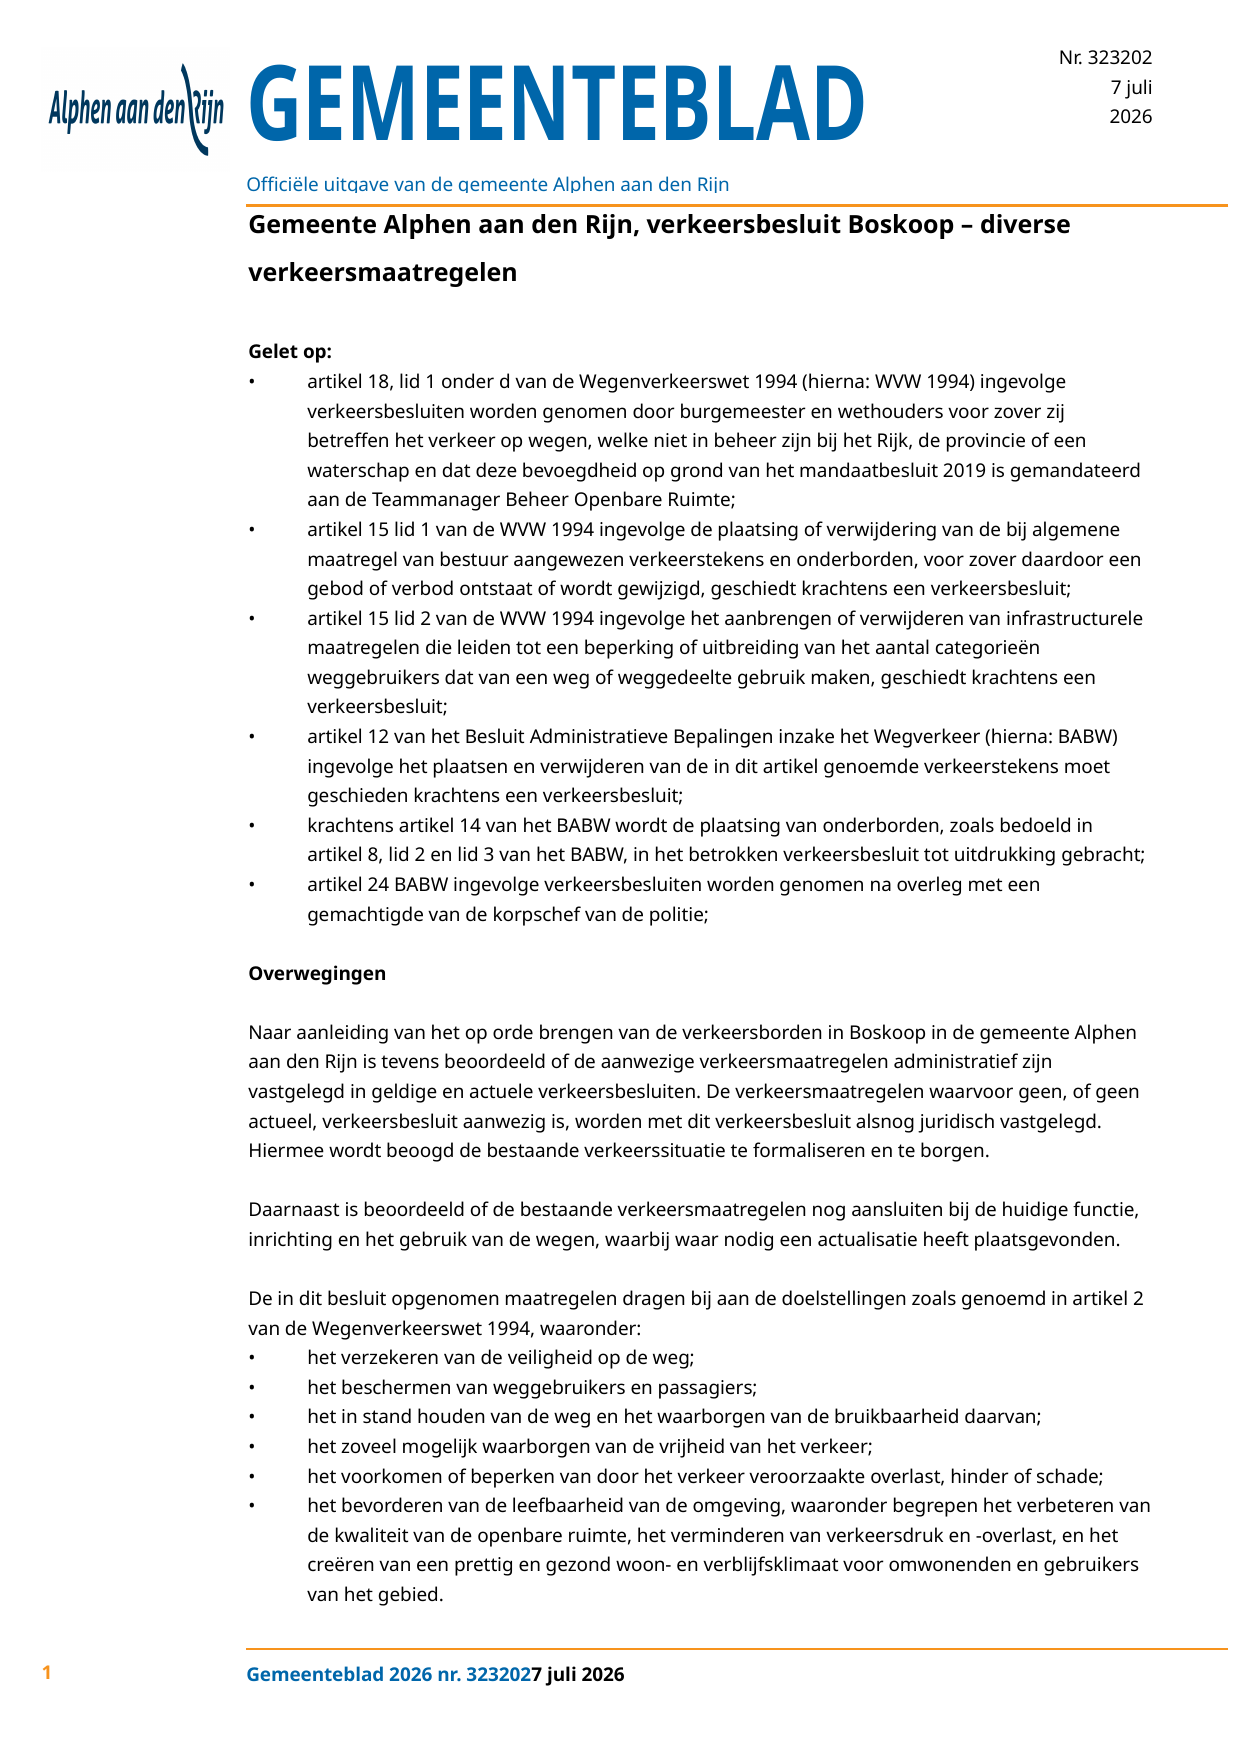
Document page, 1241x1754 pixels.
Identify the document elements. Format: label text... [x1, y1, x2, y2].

list het beschermen van weggebruikers en passagiers; [248, 1374, 1152, 1400]
text De in dit besluit opgenomen maatregelen dragen bij aan de doelstellingen zoals genoemd in artikel 2 van de Wegenverkeerswet 1994, waaronder: [248, 1285, 1152, 1341]
text Overwegingen [248, 960, 1152, 986]
text Gelet op: [248, 339, 1152, 364]
list het verzekeren van de veiligheid op de weg; [248, 1344, 1152, 1370]
list artikel 12 van het Besluit Administratieve Bepalingen inzake het Wegverkeer (hierna: BABW) ingevolge het plaatsen en verwijderen van de in dit artikel genoemde verkeerstekens moet geschieden krachtens een verkeersbesluit; [248, 723, 1152, 808]
list het bevorderen van de leefbaarheid van de omgeving, waaronder begrepen het verbeteren van de kwaliteit van de openbare ruimte, het verminderen van verkeersdruk en -overlast, en het creëren van een prettig en gezond woon- en verblijfsklimaat voor omwonenden en gebruikers van het gebied. [248, 1492, 1152, 1607]
text Naar aanleiding van het op orde brengen van de verkeersborden in Boskoop in de gemeente Alphen aan den Rijn is tevens beoordeeld of de aanwezige verkeersmaatregelen administratief zijn vastgelegd in geldige en actuele verkeersbesluiten. De verkeersmaatregelen waarvoor geen, of geen actueel, verkeersbesluit aanwezig is, worden met dit verkeersbesluit alsnog juridisch vastgelegd. Hiermee wordt beoogd de bestaande verkeerssituatie te formaliseren en te borgen. [248, 1019, 1152, 1163]
picture [41, 47, 231, 172]
text Daarnaast is beoordeeld of de bestaande verkeersmaatregelen nog aansluiten bij de huidige functie, inrichting en het gebruik van de wegen, waarbij waar nodig een actualisatie heeft plaatsgevonden. [248, 1197, 1152, 1252]
text Gemeente Alphen aan den Rijn, verkeersbesluit Boskoop – diverse verkeersmaatregelen [248, 207, 1152, 288]
list het voorkomen of beperken van door het verkeer veroorzaakte overlast, hinder of schade; [248, 1463, 1152, 1488]
list het zoveel mogelijk waarborgen van de vrijheid van het verkeer; [248, 1433, 1152, 1459]
list krachtens artikel 14 van het BABW wordt de plaatsing van onderborden, zoals bedoeld in artikel 8, lid 2 en lid 3 van het BABW, in het betrokken verkeersbesluit tot uitdrukking gebracht; [248, 812, 1152, 867]
list artikel 15 lid 1 van de WVW 1994 ingevolge de plaatsing of verwijdering van de bij algemene maatregel van bestuur aangewezen verkeerstekens en onderborden, voor zover daardoor een gebod of verbod ontstaat of wordt gewijzigd, geschiedt krachtens een verkeersbesluit; [248, 516, 1152, 601]
list het in stand houden van de weg en het waarborgen van de bruikbaarheid daarvan; [248, 1404, 1152, 1429]
list artikel 24 BABW ingevolge verkeersbesluiten worden genomen na overleg met een gemachtigde van de korpschef van de politie; [248, 871, 1152, 926]
list artikel 18, lid 1 onder d van de Wegenverkeerswet 1994 (hierna: WVW 1994) ingevolge verkeersbesluiten worden genomen door burgemeester en wethouders voor zover zij betreffen het verkeer op wegen, welke niet in beheer zijn bij het Rijk, de provincie of een waterschap en dat deze bevoegdheid op grond van het mandaatbesluit 2019 is gemandateerd aan de Teammanager Beheer Openbare Ruimte; [248, 368, 1152, 512]
list artikel 15 lid 2 van de WVW 1994 ingevolge het aanbrengen of verwijderen van infrastructurele maatregelen die leiden tot een beperking of uitbreiding van het aantal categorieën weggebruikers dat van een weg of weggedeelte gebruik maken, geschiedt krachtens een verkeersbesluit; [248, 605, 1152, 719]
